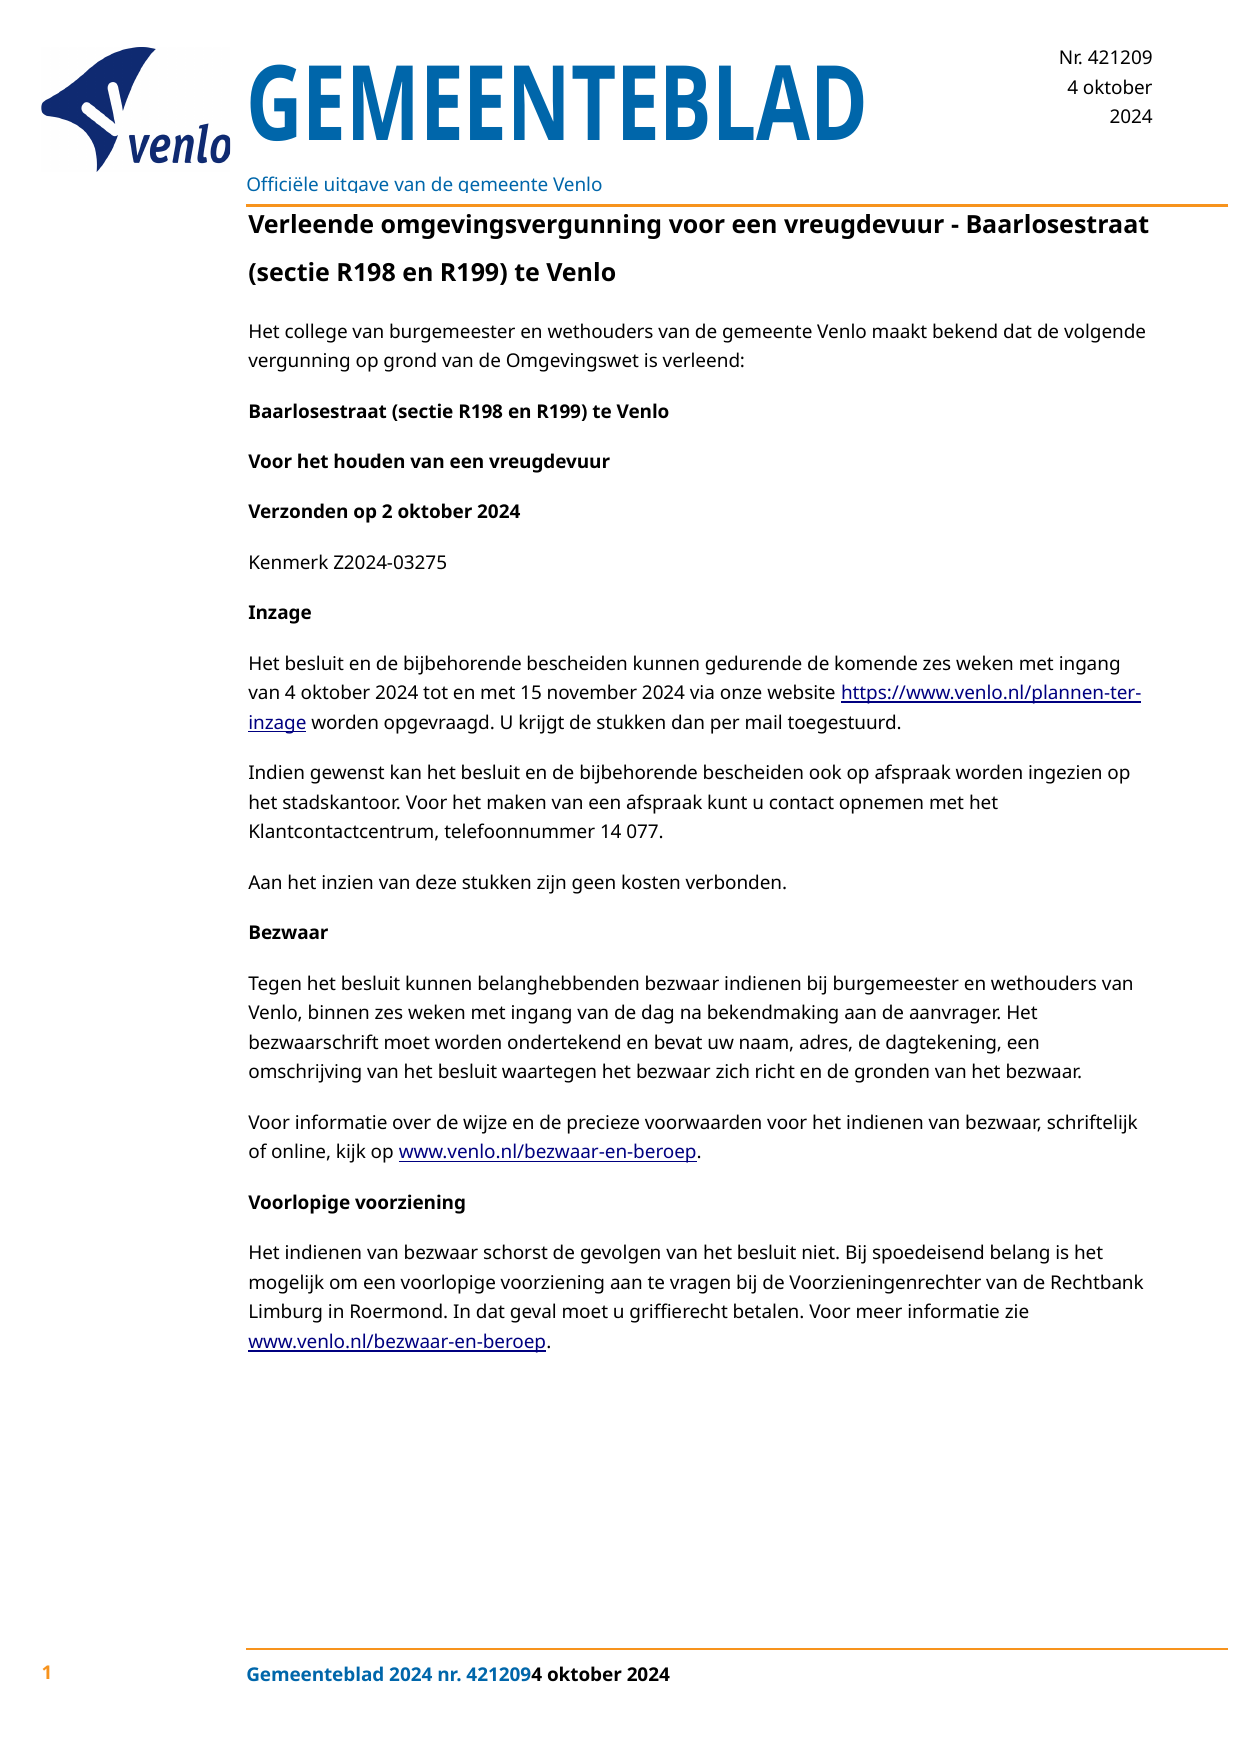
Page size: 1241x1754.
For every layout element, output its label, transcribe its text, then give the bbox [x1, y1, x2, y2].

text Het besluit en de bijbehorende bescheiden kunnen gedurende de komende zes weken met ingang van 4 oktober 2024 tot en met 15 november 2024 via onze website https://www.venlo.nl/plannen-ter-inzage worden opgevraagd. U krijgt de stukken dan per mail toegestuurd. [248, 650, 1152, 735]
text Kenmerk Z2024-03275 [248, 549, 1152, 575]
text Voor informatie over de wijze en de precieze voorwaarden voor het indienen van bezwaar, schriftelijk of online, kijk op www.venlo.nl/bezwaar-en-beroep. [248, 1109, 1152, 1164]
picture [41, 47, 231, 172]
text Inzage [248, 599, 1152, 625]
text Het indienen van bezwaar schorst de gevolgen van het besluit niet. Bij spoedeisend belang is het mogelijk om een voorlopige voorziening aan te vragen bij de Voorzieningenrechter van de Rechtbank Limburg in Roermond. In dat geval moet u griffierecht betalen. Voor meer informatie zie www.venlo.nl/bezwaar-en-beroep. [248, 1239, 1152, 1354]
text Voor het houden van een vreugdevuur [248, 448, 1152, 474]
text Indien gewenst kan het besluit en de bijbehorende bescheiden ook op afspraak worden ingezien op het stadskantoor. Voor het maken van een afspraak kunt u contact opnemen met het Klantcontactcentrum, telefoonnummer 14 077. [248, 759, 1152, 844]
text Baarlosestraat (sectie R198 en R199) te Venlo [248, 398, 1152, 424]
text Aan het inzien van deze stukken zijn geen kosten verbonden. [248, 869, 1152, 895]
text Bezwaar [248, 919, 1152, 945]
text Het college van burgemeester en wethouders van de gemeente Venlo maakt bekend dat de volgende vergunning op grond van de Omgevingswet is verleend: [248, 318, 1152, 373]
text Verzonden op 2 oktober 2024 [248, 499, 1152, 524]
text Voorlopige voorziening [248, 1189, 1152, 1215]
text Verleende omgevingsvergunning voor een vreugdevuur - Baarlosestraat (sectie R198 en R199) te Venlo [248, 207, 1152, 288]
text Tegen het besluit kunnen belanghebbenden bezwaar indienen bij burgemeester en wethouders van Venlo, binnen zes weken met ingang van de dag na bekendmaking aan de aanvrager. Het bezwaarschrift moet worden ondertekend en bevat uw naam, adres, de dagtekening, een omschrijving van het besluit waartegen het bezwaar zich richt en de gronden van het bezwaar. [248, 970, 1152, 1084]
